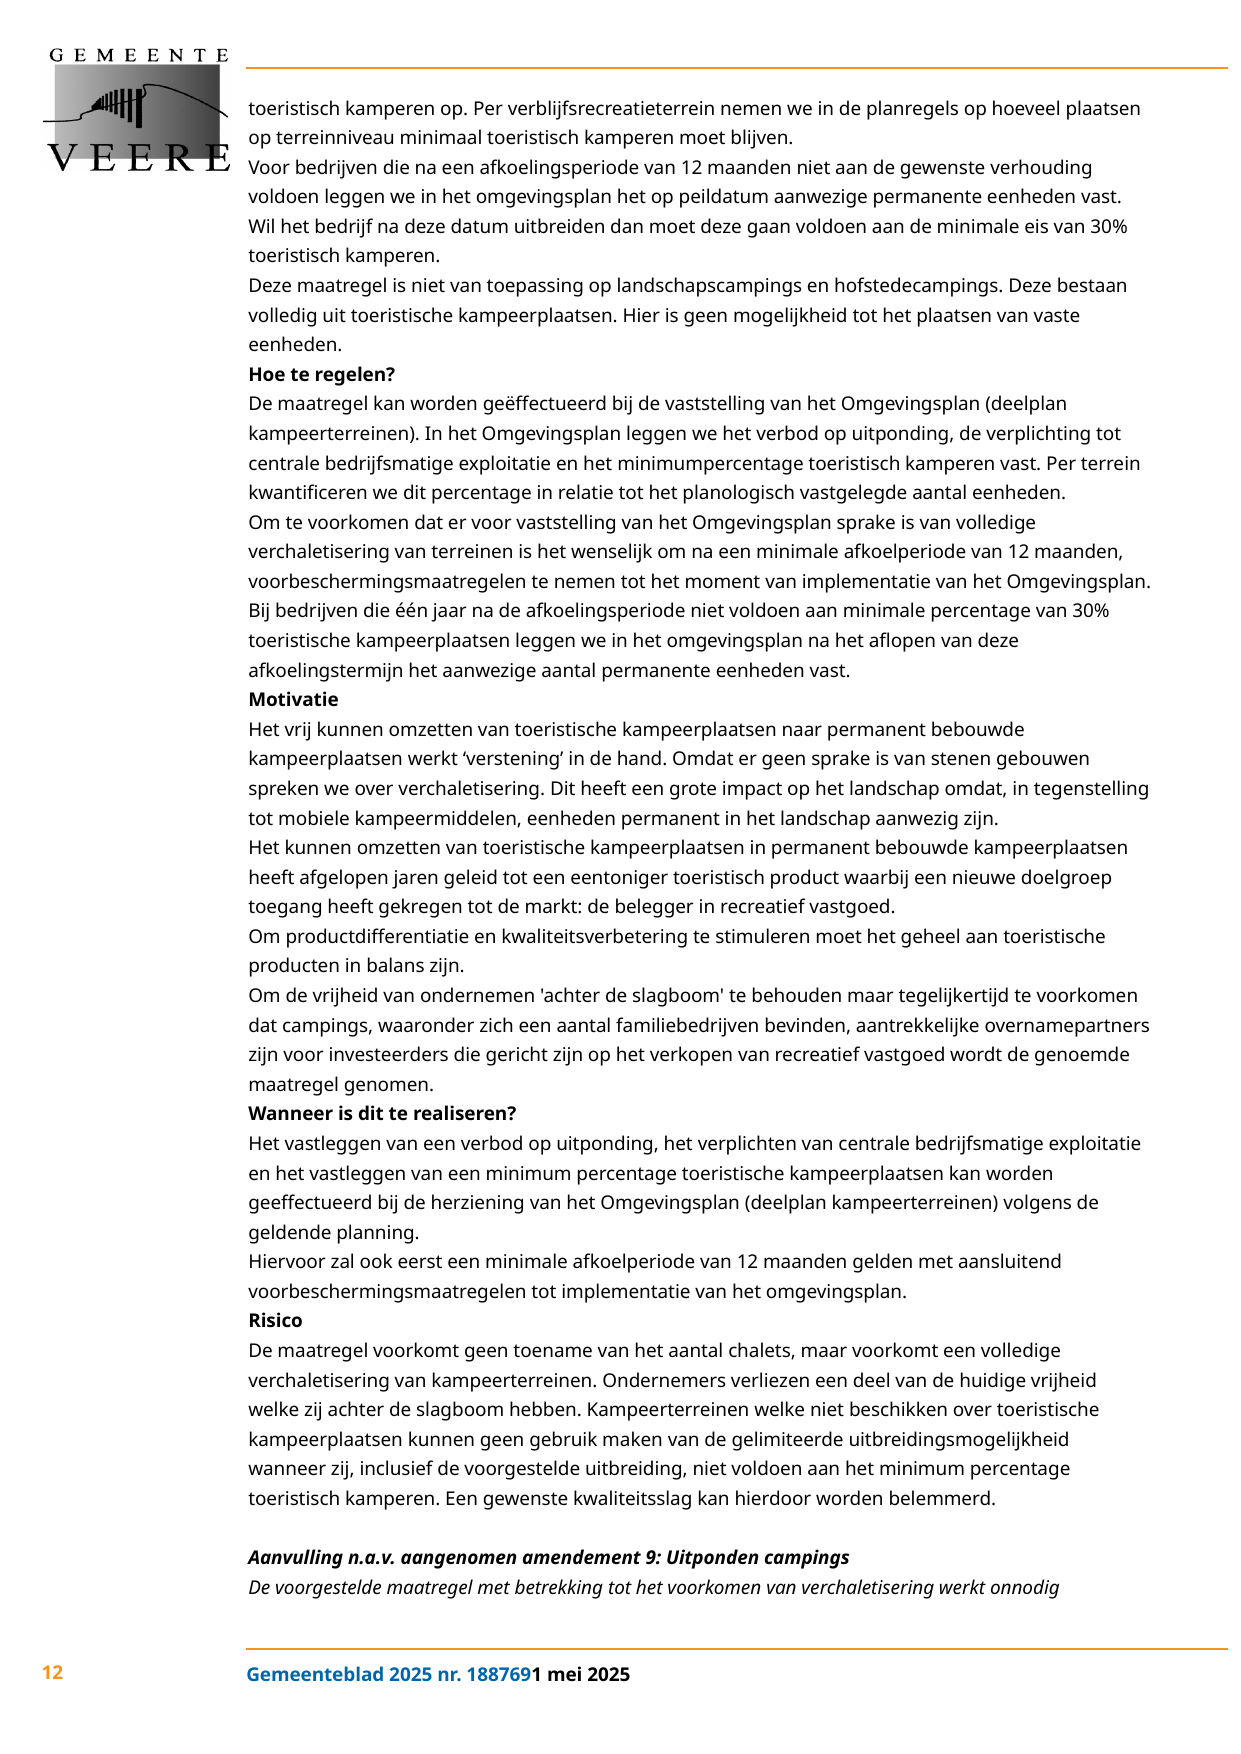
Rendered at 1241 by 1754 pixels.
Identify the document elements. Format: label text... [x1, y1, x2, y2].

text Het vastleggen van een verbod op uitponding, het verplichten van centrale bedrijfsmatige exploitatie en het vastleggen van een minimum percentage toeristische kampeerplaatsen kan worden geeffectueerd bij de herziening van het Omgevingsplan (deelplan kampeerterreinen) volgens de geldende planning. [248, 1130, 1152, 1245]
text De voorgestelde maatregel met betrekking tot het voorkomen van verchaletisering werkt onnodig [248, 1574, 1152, 1600]
text Bij bedrijven die één jaar na de afkoelingsperiode niet voldoen aan minimale percentage van 30% toeristische kampeerplaatsen leggen we in het omgevingsplan na het aflopen van deze afkoelingstermijn het aanwezige aantal permanente eenheden vast. [248, 598, 1152, 683]
text Om productdifferentiatie en kwaliteitsverbetering te stimuleren moet het geheel aan toeristische producten in balans zijn. [248, 923, 1152, 978]
text Hoe te regelen? [248, 361, 1152, 387]
text toeristisch kamperen op. Per verblijfsrecreatieterrein nemen we in de planregels op hoeveel plaatsen op terreinniveau minimaal toeristisch kamperen moet blijven. [248, 95, 1152, 150]
text Deze maatregel is niet van toepassing op landschapscampings en hofstedecampings. Deze bestaan volledig uit toeristische kampeerplaatsen. Hier is geen mogelijkheid tot het plaatsen van vaste eenheden. [248, 272, 1152, 357]
picture [41, 47, 231, 172]
text Om te voorkomen dat er voor vaststelling van het Omgevingsplan sprake is van volledige verchaletisering van terreinen is het wenselijk om na een minimale afkoelperiode van 12 maanden, voorbeschermingsmaatregelen te nemen tot het moment van implementatie van het Omgevingsplan. [248, 509, 1152, 594]
text De maatregel kan worden geëffectueerd bij de vaststelling van het Omgevingsplan (deelplan kampeerterreinen). In het Omgevingsplan leggen we het verbod op uitponding, de verplichting tot centrale bedrijfsmatige exploitatie en het minimumpercentage toeristisch kamperen vast. Per terrein kwantificeren we dit percentage in relatie tot het planologisch vastgelegde aantal eenheden. [248, 391, 1152, 505]
text De maatregel voorkomt geen toename van het aantal chalets, maar voorkomt een volledige verchaletisering van kampeerterreinen. Ondernemers verliezen een deel van de huidige vrijheid welke zij achter de slagboom hebben. Kampeerterreinen welke niet beschikken over toeristische kampeerplaatsen kunnen geen gebruik maken van de gelimiteerde uitbreidingsmogelijkheid wanneer zij, inclusief de voorgestelde uitbreiding, niet voldoen aan het minimum percentage toeristisch kamperen. Een gewenste kwaliteitsslag kan hierdoor worden belemmerd. [248, 1337, 1152, 1511]
text Het vrij kunnen omzetten van toeristische kampeerplaatsen naar permanent bebouwde kampeerplaatsen werkt ‘verstening’ in de hand. Omdat er geen sprake is van stenen gebouwen spreken we over verchaletisering. Dit heeft een grote impact op het landschap omdat, in tegenstelling tot mobiele kampeermiddelen, eenheden permanent in het landschap aanwezig zijn. [248, 716, 1152, 831]
text Voor bedrijven die na een afkoelingsperiode van 12 maanden niet aan de gewenste verhouding voldoen leggen we in het omgevingsplan het op peildatum aanwezige permanente eenheden vast. Wil het bedrijf na deze datum uitbreiden dan moet deze gaan voldoen aan de minimale eis van 30% toeristisch kamperen. [248, 154, 1152, 268]
text Aanvulling n.a.v. aangenomen amendement 9: Uitponden campings [248, 1544, 1152, 1570]
text Het kunnen omzetten van toeristische kampeerplaatsen in permanent bebouwde kampeerplaatsen heeft afgelopen jaren geleid tot een eentoniger toeristisch product waarbij een nieuwe doelgroep toegang heeft gekregen tot de markt: de belegger in recreatief vastgoed. [248, 834, 1152, 919]
text Motivatie [248, 686, 1152, 712]
text Wanneer is dit te realiseren? [248, 1101, 1152, 1126]
text Om de vrijheid van ondernemen 'achter de slagboom' te behouden maar tegelijkertijd te voorkomen dat campings, waaronder zich een aantal familiebedrijven bevinden, aantrekkelijke overnamepartners zijn voor investeerders die gericht zijn op het verkopen van recreatief vastgoed wordt de genoemde maatregel genomen. [248, 982, 1152, 1097]
text Hiervoor zal ook eerst een minimale afkoelperiode van 12 maanden gelden met aansluitend voorbeschermingsmaatregelen tot implementatie van het omgevingsplan. [248, 1248, 1152, 1304]
text Risico [248, 1308, 1152, 1333]
